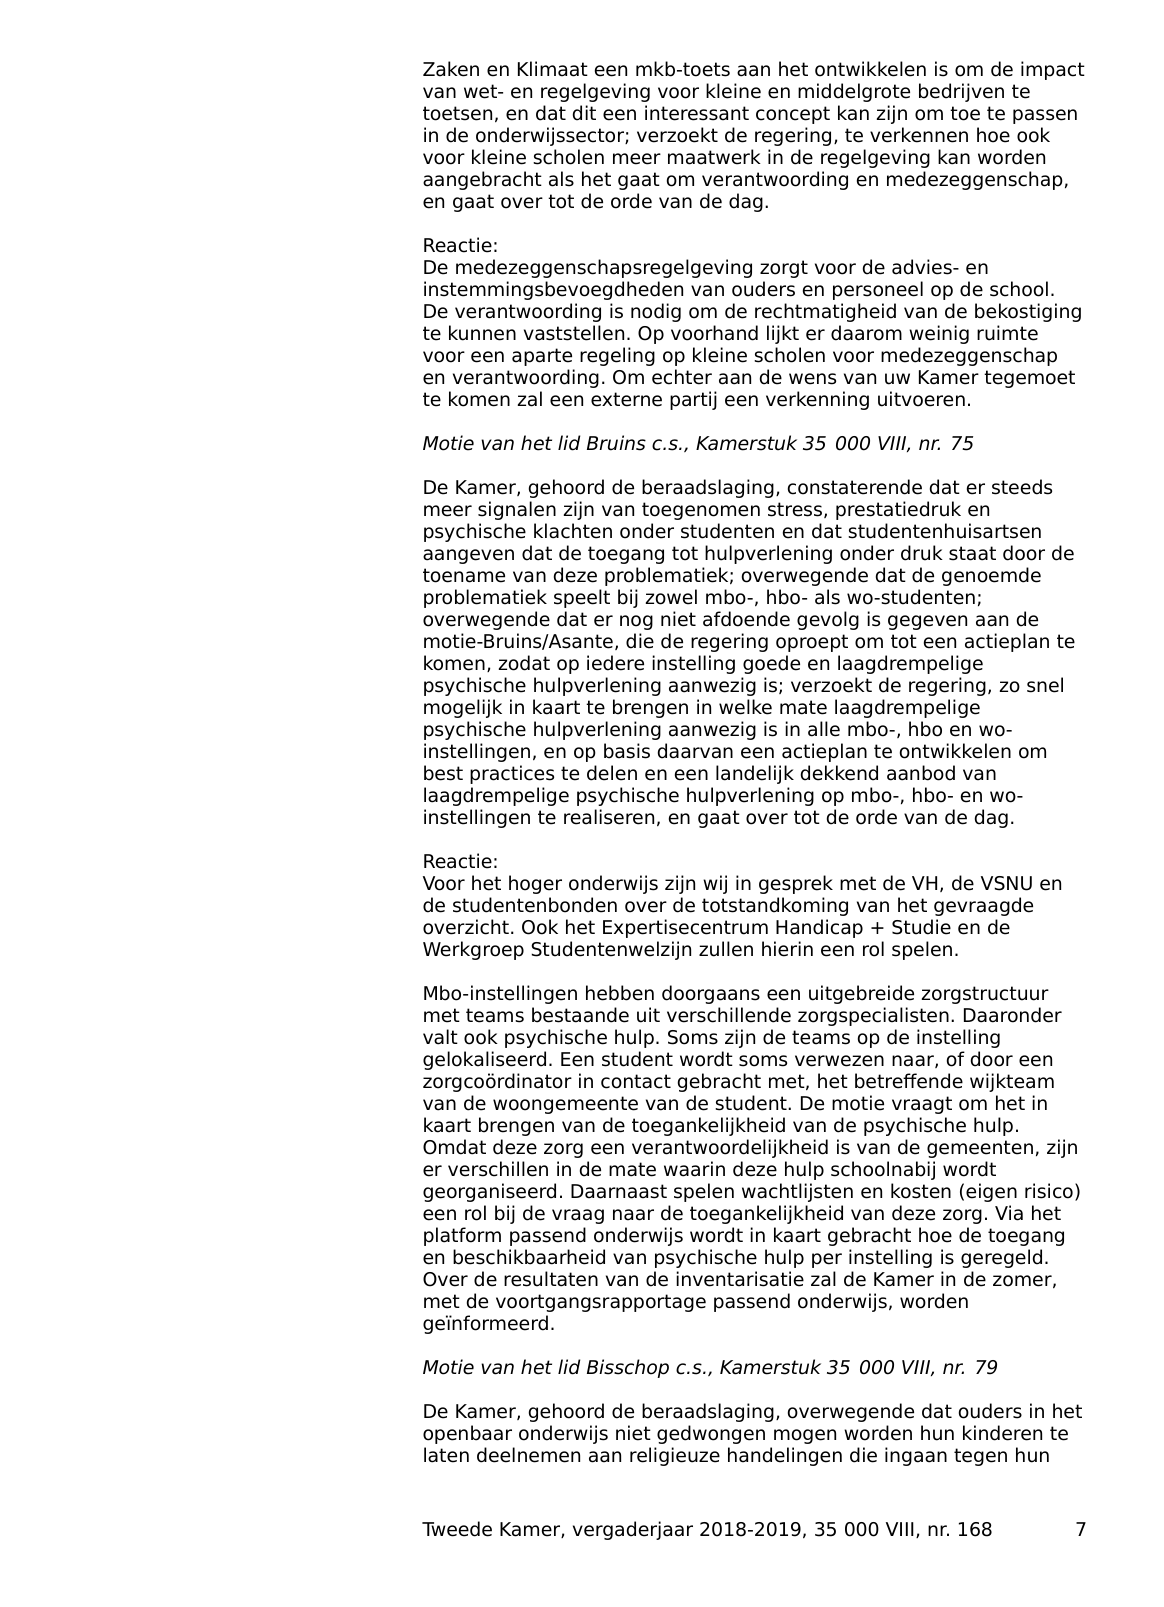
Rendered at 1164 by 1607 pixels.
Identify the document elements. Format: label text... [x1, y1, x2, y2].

subtitle Motie van het lid Bruins c.s., Kamerstuk 35 000 VIII, nr. 75 [422, 433, 1087, 455]
text Voor het hoger onderwijs zijn wij in gesprek met de VH, de VSNU en de studentenbonden over de totstandkoming van het gevraagde overzicht. Ook het Expertisecentrum Handicap + Studie en de Werkgroep Studentenwelzijn zullen hierin een rol spelen. [422, 873, 1087, 961]
text Mbo-instellingen hebben doorgaans een uitgebreide zorgstructuur met teams bestaande uit verschillende zorgspecialisten. Daaronder valt ook psychische hulp. Soms zijn de teams op de instelling gelokaliseerd. Een student wordt soms verwezen naar, of door een zorgcoördinator in contact gebracht met, het betreffende wijkteam van de woongemeente van de student. De motie vraagt om het in kaart brengen van de toegankelijkheid van de psychische hulp. Omdat deze zorg een verantwoordelijkheid is van de gemeenten, zijn er verschillen in de mate waarin deze hulp schoolnabij wordt georganiseerd. Daarnaast spelen wachtlijsten en kosten (eigen risico) een rol bij de vraag naar de toegankelijkheid van deze zorg. Via het platform passend onderwijs wordt in kaart gebracht hoe de toegang en beschikbaarheid van psychische hulp per instelling is geregeld. Over de resultaten van de inventarisatie zal de Kamer in de zomer, met de voortgangsrapportage passend onderwijs, worden geïnformeerd. [422, 983, 1087, 1335]
text De Kamer, gehoord de beraadslaging, constaterende dat er steeds meer signalen zijn van toegenomen stress, prestatiedruk en psychische klachten onder studenten en dat studentenhuisartsen aangeven dat de toegang tot hulpverlening onder druk staat door de toename van deze problematiek; overwegende dat de genoemde problematiek speelt bij zowel mbo-, hbo- als wo-studenten; overwegende dat er nog niet afdoende gevolg is gegeven aan de motie-Bruins/Asante, die de regering oproept om tot een actieplan te komen, zodat op iedere instelling goede en laagdrempelige psychische hulpverlening aanwezig is; verzoekt de regering, zo snel mogelijk in kaart te brengen in welke mate laagdrempelige psychische hulpverlening aanwezig is in alle mbo-, hbo en wo-instellingen, en op basis daarvan een actieplan te ontwikkelen om best practices te delen en een landelijk dekkend aanbod van laagdrempelige psychische hulpverlening op mbo-, hbo- en wo-instellingen te realiseren, en gaat over tot de orde van de dag. [422, 477, 1087, 829]
text De Kamer, gehoord de beraadslaging, overwegende dat ouders in het openbaar onderwijs niet gedwongen mogen worden hun kinderen te laten deelnemen aan religieuze handelingen die ingaan tegen hun [422, 1401, 1087, 1467]
text Reactie: [422, 235, 1087, 257]
text Reactie: [422, 851, 1087, 873]
text De medezeggenschapsregelgeving zorgt voor de advies- en instemmingsbevoegdheden van ouders en personeel op de school. De verantwoording is nodig om de rechtmatigheid van de bekostiging te kunnen vaststellen. Op voorhand lijkt er daarom weinig ruimte voor een aparte regeling op kleine scholen voor medezeggenschap en verantwoording. Om echter aan de wens van uw Kamer tegemoet te komen zal een externe partij een verkenning uitvoeren. [422, 257, 1087, 411]
subtitle Motie van het lid Bisschop c.s., Kamerstuk 35 000 VIII, nr. 79 [422, 1357, 1087, 1379]
text Zaken en Klimaat een mkb-toets aan het ontwikkelen is om de impact van wet- en regelgeving voor kleine en middelgrote bedrijven te toetsen, en dat dit een interessant concept kan zijn om toe te passen in de onderwijssector; verzoekt de regering, te verkennen hoe ook voor kleine scholen meer maatwerk in de regelgeving kan worden aangebracht als het gaat om verantwoording en medezeggenschap, en gaat over tot de orde van de dag. [422, 59, 1087, 213]
